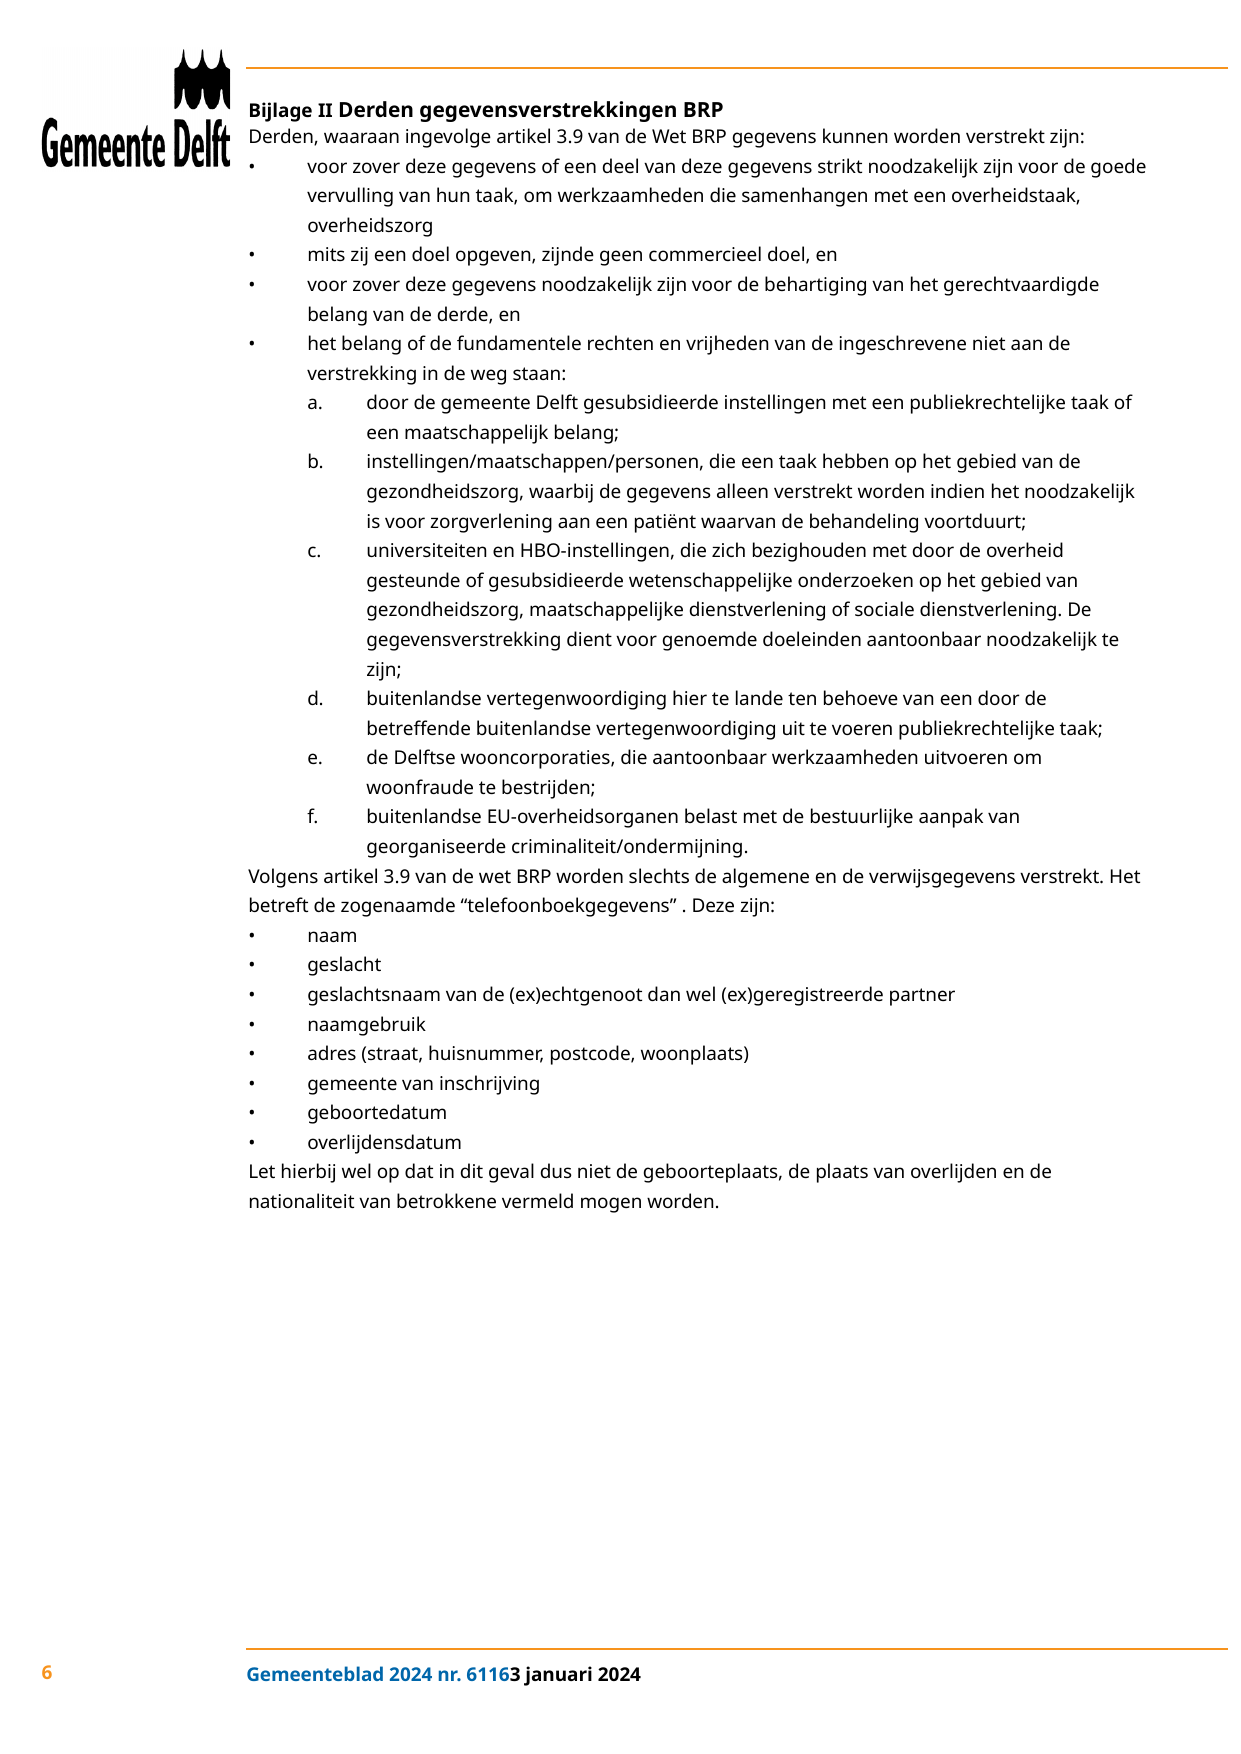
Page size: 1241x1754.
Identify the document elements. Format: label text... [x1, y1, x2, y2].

list geslachtsnaam van de (ex)echtgenoot dan wel (ex)geregistreerde partner [248, 981, 1152, 1007]
list universiteiten en HBO-instellingen, die zich bezighouden met door de overheid gesteunde of gesubsidieerde wetenschappelijke onderzoeken op het gebied van gezondheidszorg, maatschappelijke dienstverlening of sociale dienstverlening. De gegevensverstrekking dient voor genoemde doeleinden aantoonbaar noodzakelijk te zijn; [307, 537, 1152, 682]
list mits zij een doel opgeven, zijnde geen commercieel doel, en [248, 242, 1152, 267]
text Bijlage II Derden gegevensverstrekkingen BRP [248, 95, 1152, 123]
list buitenlandse EU-overheidsorganen belast met de bestuurlijke aanpak van georganiseerde criminaliteit/ondermijning. [307, 804, 1152, 859]
picture [41, 47, 231, 172]
list door de gemeente Delft gesubsidieerde instellingen met een publiekrechtelijke taak of een maatschappelijk belang; [307, 389, 1152, 445]
text Volgens artikel 3.9 van de wet BRP worden slechts de algemene en de verwijsgegevens verstrekt. Het betreft de zogenaamde “telefoonboekgegevens” . Deze zijn: [248, 863, 1152, 918]
list geboortedatum [248, 1099, 1152, 1125]
list instellingen/maatschappen/personen, die een taak hebben op het gebied van de gezondheidszorg, waarbij de gegevens alleen verstrekt worden indien het noodzakelijk is voor zorgverlening aan een patiënt waarvan de behandeling voortduurt; [307, 449, 1152, 534]
text Let hierbij wel op dat in dit geval dus niet de geboorteplaats, de plaats van overlijden en de nationaliteit van betrokkene vermeld mogen worden. [248, 1159, 1152, 1214]
list naamgebruik [248, 1011, 1152, 1037]
list adres (straat, huisnummer, postcode, woonplaats) [248, 1040, 1152, 1066]
list overlijdensdatum [248, 1129, 1152, 1155]
list de Delftse wooncorporaties, die aantoonbaar werkzaamheden uitvoeren om woonfraude te bestrijden; [307, 744, 1152, 800]
list naam [248, 922, 1152, 948]
list gemeente van inschrijving [248, 1070, 1152, 1096]
list het belang of de fundamentele rechten en vrijheden van de ingeschrevene niet aan de verstrekking in de weg staan: [248, 330, 1152, 386]
list buitenlandse vertegenwoordiging hier te lande ten behoeve van een door de betreffende buitenlandse vertegenwoordiging uit te voeren publiekrechtelijke taak; [307, 685, 1152, 741]
list voor zover deze gegevens noodzakelijk zijn voor de behartiging van het gerechtvaardigde belang van de derde, en [248, 271, 1152, 327]
list geslacht [248, 952, 1152, 977]
list voor zover deze gegevens of een deel van deze gegevens strikt noodzakelijk zijn voor de goede vervulling van hun taak, om werkzaamheden die samenhangen met een overheidstaak, overheidszorg [248, 153, 1152, 238]
text Derden, waaraan ingevolge artikel 3.9 van de Wet BRP gegevens kunnen worden verstrekt zijn: [248, 123, 1152, 149]
